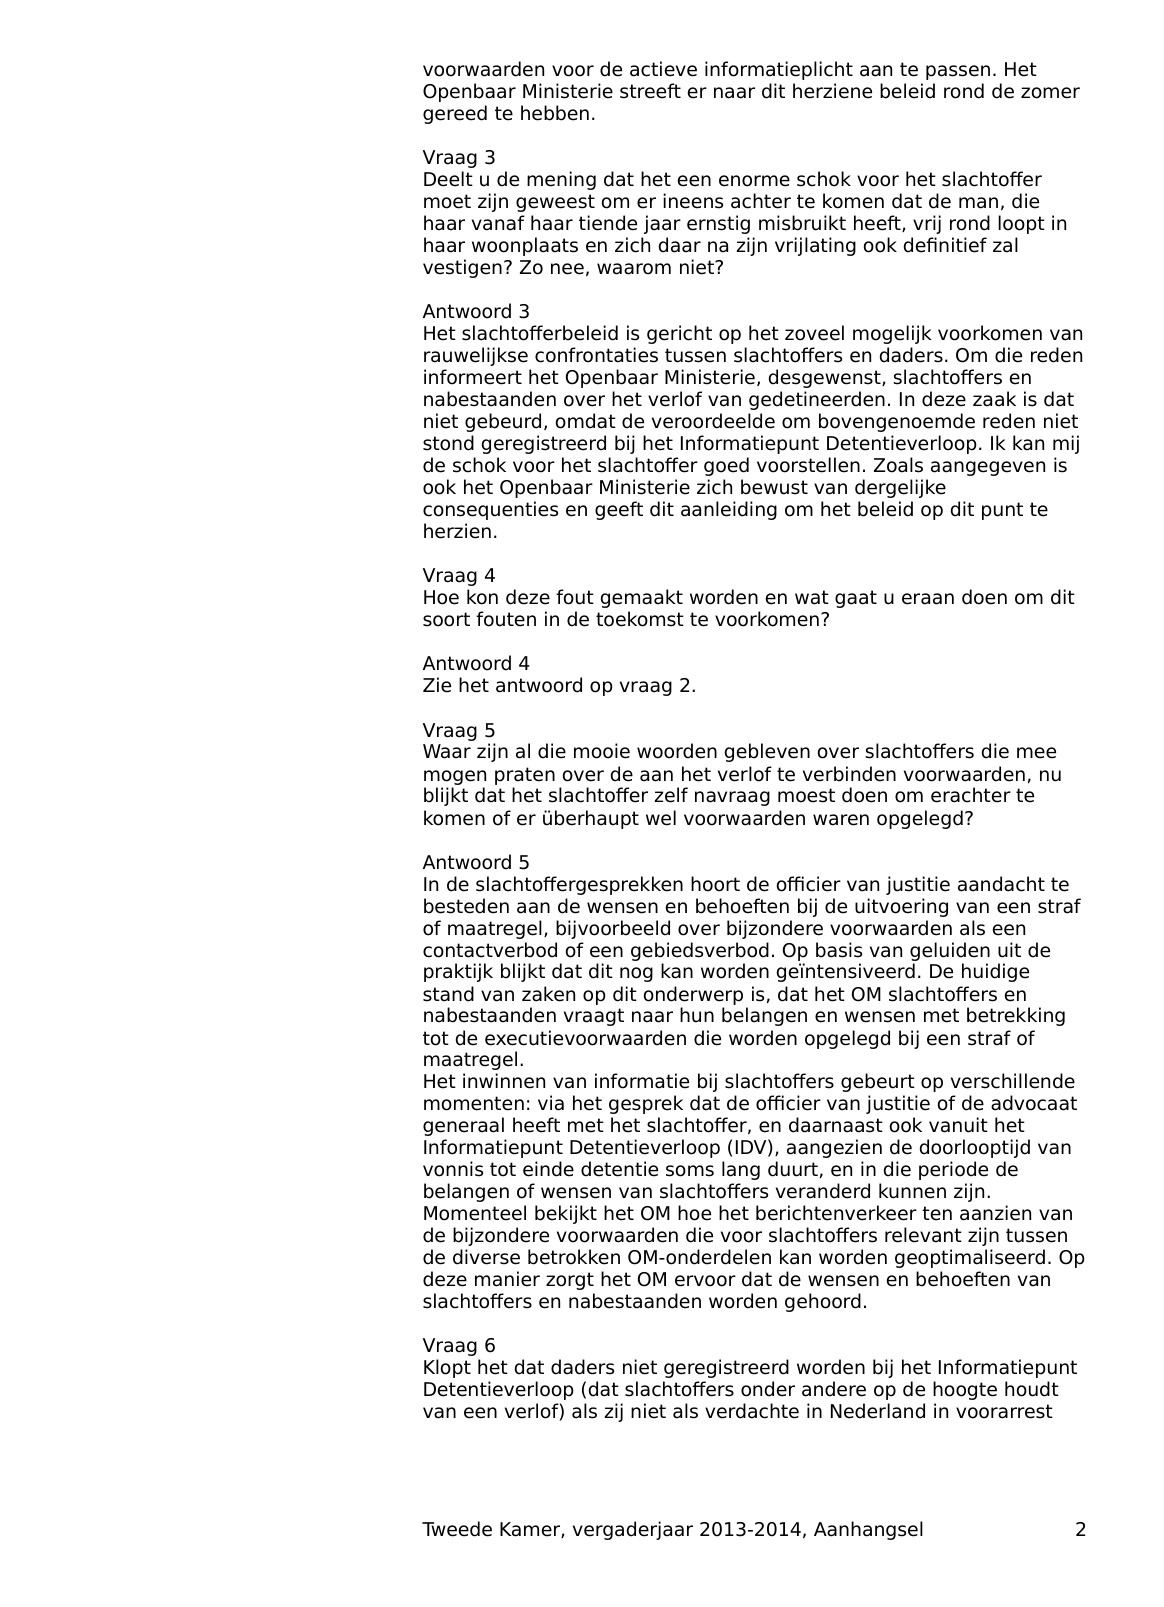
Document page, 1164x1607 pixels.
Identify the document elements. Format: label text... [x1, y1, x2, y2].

text In de slachtoffergesprekken hoort de officier van justitie aandacht te besteden aan de wensen en behoeften bij de uitvoering van een straf of maatregel, bijvoorbeeld over bijzondere voorwaarden als een contactverbod of een gebiedsverbod. Op basis van geluiden uit de praktijk blijkt dat dit nog kan worden geïntensiveerd. De huidige stand van zaken op dit onderwerp is, dat het OM slachtoffers en nabestaanden vraagt naar hun belangen en wensen met betrekking tot de executievoorwaarden die worden opgelegd bij een straf of maatregel. [422, 873, 1087, 1071]
text Vraag 4 [422, 565, 1087, 587]
text Klopt het dat daders niet geregistreerd worden bij het Informatiepunt Detentieverloop (dat slachtoffers onder andere op de hoogte houdt van een verlof) als zij niet als verdachte in Nederland in voorarrest [422, 1357, 1087, 1423]
text Deelt u de mening dat het een enorme schok voor het slachtoffer moet zijn geweest om er ineens achter te komen dat de man, die haar vanaf haar tiende jaar ernstig misbruikt heeft, vrij rond loopt in haar woonplaats en zich daar na zijn vrijlating ook definitief zal vestigen? Zo nee, waarom niet? [422, 169, 1087, 279]
text Zie het antwoord op vraag 2. [422, 675, 1087, 697]
text Momenteel bekijkt het OM hoe het berichtenverkeer ten aanzien van de bijzondere voorwaarden die voor slachtoffers relevant zijn tussen de diverse betrokken OM-onderdelen kan worden geoptimaliseerd. Op deze manier zorgt het OM ervoor dat de wensen en behoeften van slachtoffers en nabestaanden worden gehoord. [422, 1203, 1087, 1313]
text Antwoord 5 [422, 852, 1087, 873]
text Antwoord 3 [422, 301, 1087, 323]
text Het slachtofferbeleid is gericht op het zoveel mogelijk voorkomen van rauwelijkse confrontaties tussen slachtoffers en daders. Om die reden informeert het Openbaar Ministerie, desgewenst, slachtoffers en nabestaanden over het verlof van gedetineerden. In deze zaak is dat niet gebeurd, omdat de veroordeelde om bovengenoemde reden niet stond geregistreerd bij het Informatiepunt Detentieverloop. Ik kan mij de schok voor het slachtoffer goed voorstellen. Zoals aangegeven is ook het Openbaar Ministerie zich bewust van dergelijke consequenties en geeft dit aanleiding om het beleid op dit punt te herzien. [422, 323, 1087, 543]
text Vraag 6 [422, 1335, 1087, 1357]
text Het inwinnen van informatie bij slachtoffers gebeurt op verschillende momenten: via het gesprek dat de officier van justitie of de advocaat generaal heeft met het slachtoffer, en daarnaast ook vanuit het Informatiepunt Detentieverloop (IDV), aangezien de doorlooptijd van vonnis tot einde detentie soms lang duurt, en in die periode de belangen of wensen van slachtoffers veranderd kunnen zijn. [422, 1071, 1087, 1203]
text Antwoord 4 [422, 653, 1087, 675]
text Vraag 5 [422, 719, 1087, 741]
text Waar zijn al die mooie woorden gebleven over slachtoffers die mee mogen praten over de aan het verlof te verbinden voorwaarden, nu blijkt dat het slachtoffer zelf navraag moest doen om erachter te komen of er überhaupt wel voorwaarden waren opgelegd? [422, 741, 1087, 829]
text Hoe kon deze fout gemaakt worden en wat gaat u eraan doen om dit soort fouten in de toekomst te voorkomen? [422, 587, 1087, 631]
text Vraag 3 [422, 147, 1087, 169]
text voorwaarden voor de actieve informatieplicht aan te passen. Het Openbaar Ministerie streeft er naar dit herziene beleid rond de zomer gereed te hebben. [422, 59, 1087, 125]
